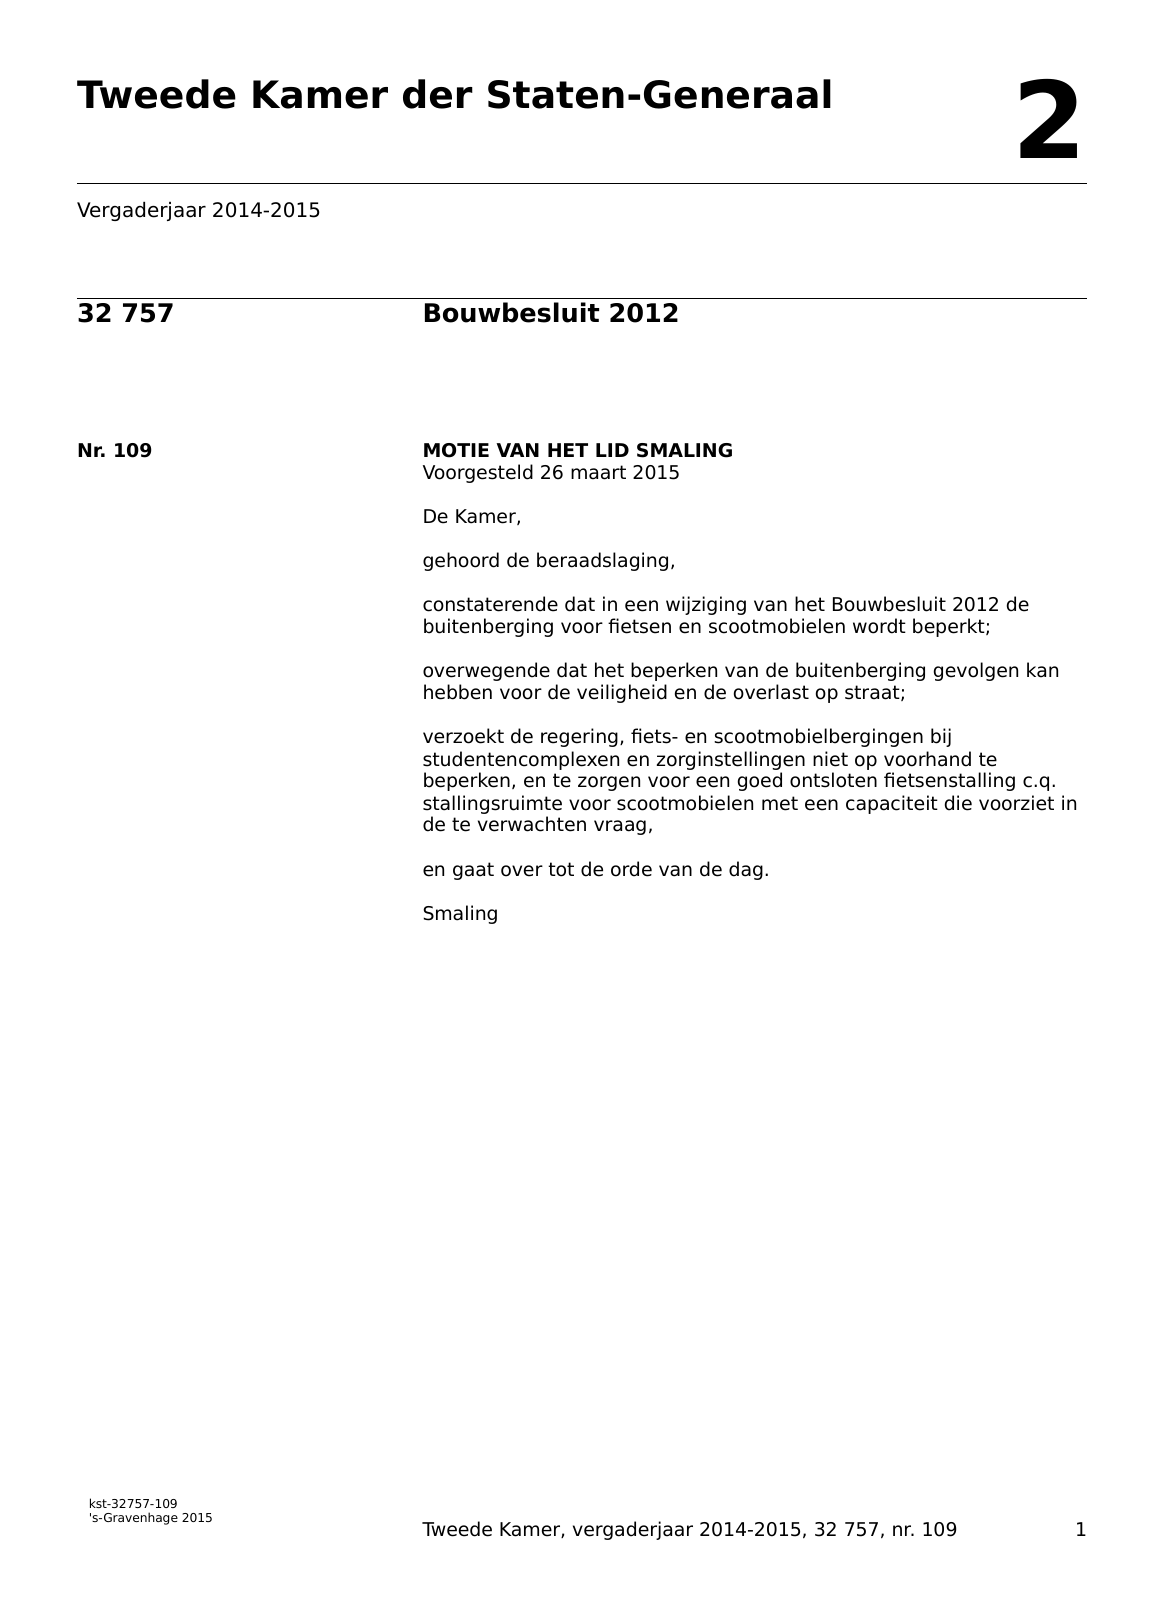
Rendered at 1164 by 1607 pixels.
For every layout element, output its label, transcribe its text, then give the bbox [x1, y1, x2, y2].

table_cell Vergaderjaar 2014-2015 [77, 184, 1087, 298]
text Voorgesteld 26 maart 2015 [422, 462, 1087, 484]
table_header Tweede Kamer der Staten-Generaal [77, 59, 886, 183]
text Smaling [422, 903, 1087, 925]
text en gaat over tot de orde van de dag. [422, 858, 1087, 881]
text gehoord de beraadslaging, [422, 550, 1087, 572]
subtitle 32 757 Bouwbesluit 2012 [77, 299, 1087, 329]
text kst-32757-109 [88, 1497, 323, 1511]
text overwegende dat het beperken van de buitenberging gevolgen kan hebben voor de veiligheid en de overlast op straat; [422, 660, 1087, 704]
text verzoekt de regering, fiets- en scootmobielbergingen bij studentencomplexen en zorginstellingen niet op voorhand te beperken, en te zorgen voor een goed ontsloten fietsenstalling c.q. stallingsruimte voor scootmobielen met een capaciteit die voorziet in de te verwachten vraag, [422, 726, 1087, 836]
table_header 2 [886, 59, 1087, 183]
text 's-Gravenhage 2015 [88, 1511, 323, 1525]
text De Kamer, [422, 506, 1087, 528]
text constaterende dat in een wijziging van het Bouwbesluit 2012 de buitenberging voor fietsen en scootmobielen wordt beperkt; [422, 594, 1087, 638]
subtitle Nr. 109 MOTIE VAN HET LID SMALING [77, 440, 1087, 462]
